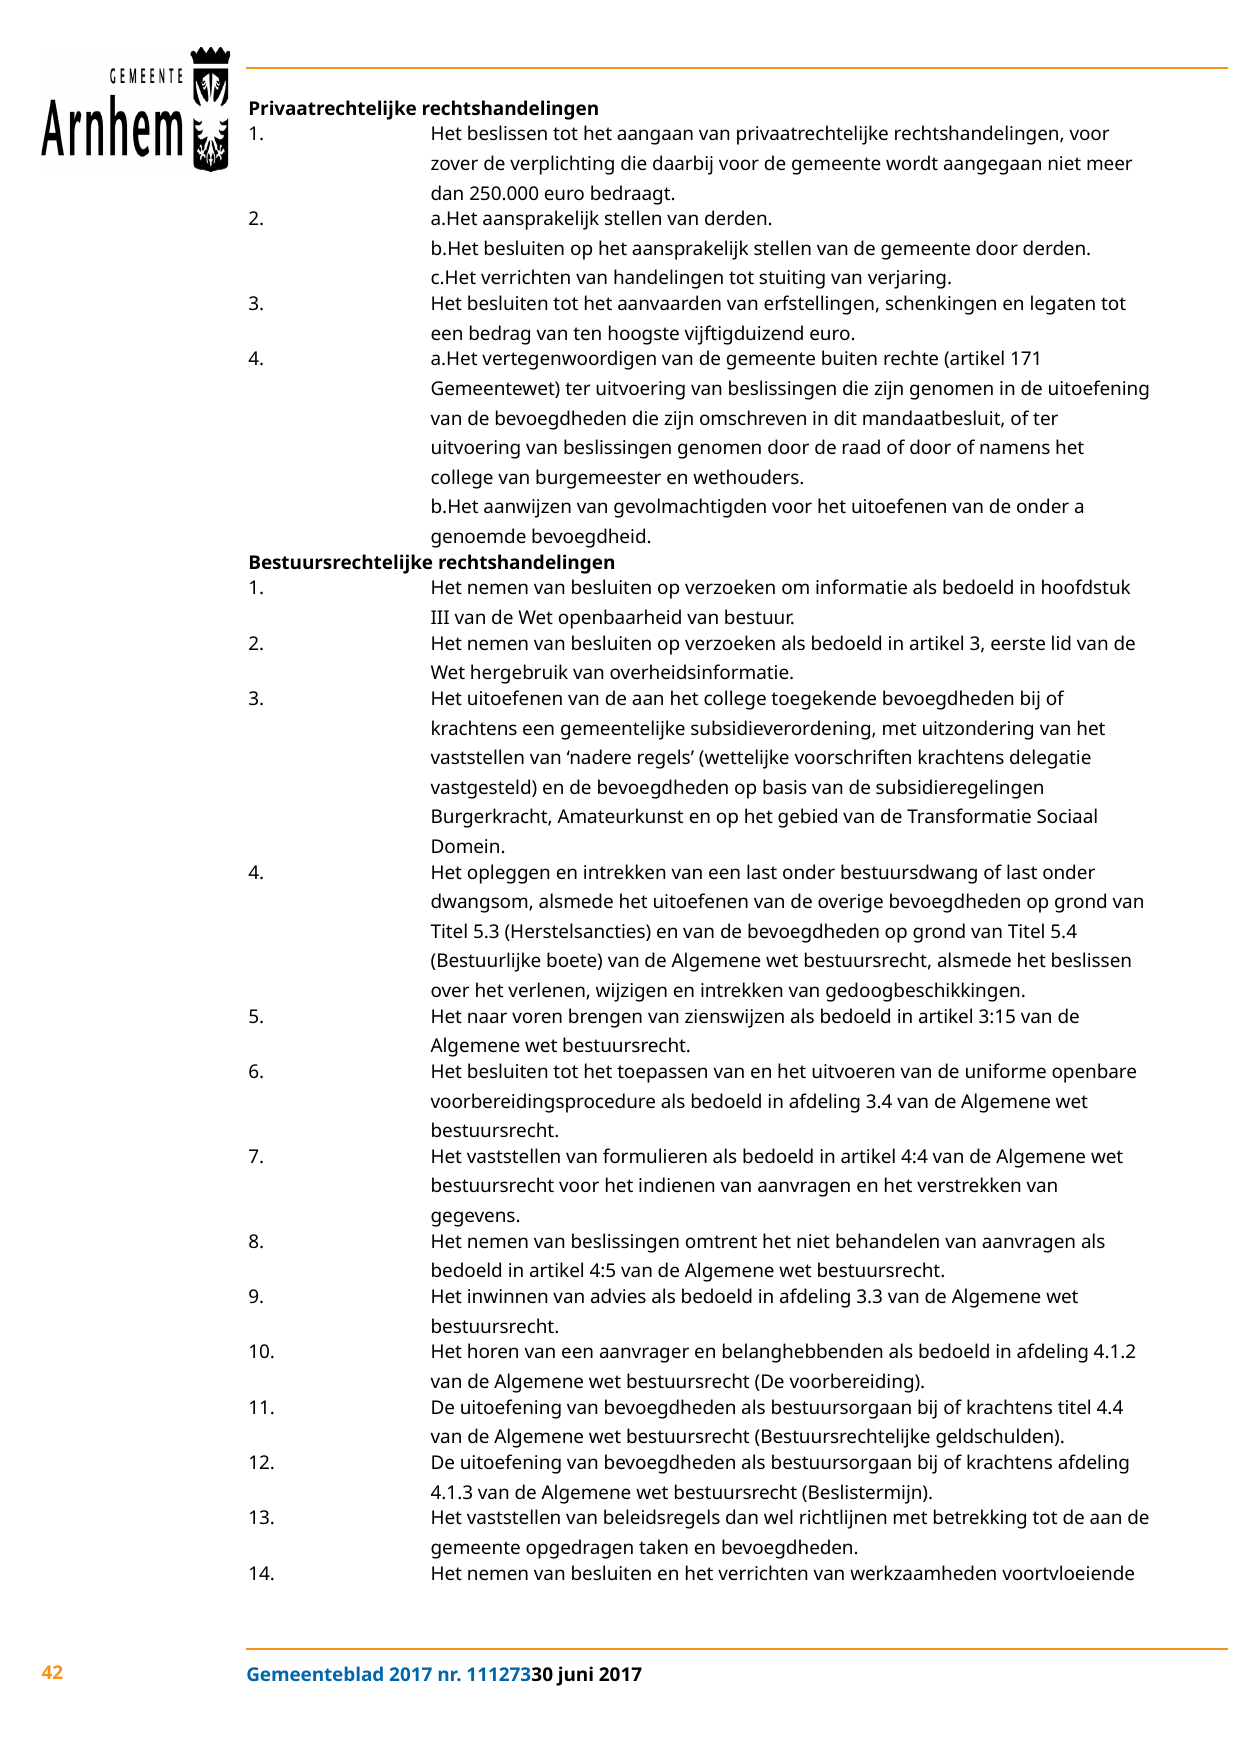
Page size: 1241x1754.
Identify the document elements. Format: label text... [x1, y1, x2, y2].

table_cell 6. [248, 1058, 430, 1143]
table_cell Het nemen van besluiten op verzoeken als bedoeld in artikel 3, eerste lid van de Wet hergebruik van overheidsinformatie. [430, 630, 1152, 685]
table_cell Het nemen van beslissingen omtrent het niet behandelen van aanvragen als bedoeld in artikel 4:5 van de Algemene wet bestuursrecht. [430, 1228, 1152, 1283]
table_cell 4. [248, 346, 430, 549]
picture [41, 47, 231, 172]
table_cell Privaatrechtelijke rechtshandelingen [248, 95, 1152, 121]
table_cell Het uitoefenen van de aan het college toegekende bevoegdheden bij of krachtens een gemeentelijke subsidieverordening, met uitzondering van het vaststellen van ‘nadere regels’ (wettelijke voorschriften krachtens delegatie vastgesteld) en de bevoegdheden op basis van de subsidieregelingen Burgerkracht, Amateurkunst en op het gebied van de Transformatie Sociaal Domein. [430, 685, 1152, 859]
table_cell Het inwinnen van advies als bedoeld in afdeling 3.3 van de Algemene wet bestuursrecht. [430, 1283, 1152, 1339]
table_cell Het naar voren brengen van zienswijzen als bedoeld in artikel 3:15 van de Algemene wet bestuursrecht. [430, 1003, 1152, 1058]
table_cell 2. [248, 205, 430, 290]
table_cell 11. [248, 1394, 430, 1449]
table_cell 8. [248, 1228, 430, 1283]
table_cell Het nemen van besluiten op verzoeken om informatie als bedoeld in hoofdstuk III van de Wet openbaarheid van bestuur. [430, 575, 1152, 630]
table_cell 1. [248, 121, 430, 205]
table_cell 4. [248, 859, 430, 1003]
table_cell Het vaststellen van formulieren als bedoeld in artikel 4:4 van de Algemene wet bestuursrecht voor het indienen van aanvragen en het verstrekken van gegevens. [430, 1143, 1152, 1228]
table_cell a.Het aansprakelijk stellen van derden. b.Het besluiten op het aansprakelijk stellen van de gemeente door derden. c.Het verrichten van handelingen tot stuiting van verjaring. [430, 205, 1152, 290]
table_cell Het horen van een aanvrager en belanghebbenden als bedoeld in afdeling 4.1.2 van de Algemene wet bestuursrecht (De voorbereiding). [430, 1339, 1152, 1394]
table_cell De uitoefening van bevoegdheden als bestuursorgaan bij of krachtens afdeling 4.1.3 van de Algemene wet bestuursrecht (Beslistermijn). [430, 1449, 1152, 1504]
table_cell Het besluiten tot het aanvaarden van erfstellingen, schenkingen en legaten tot een bedrag van ten hoogste vijftigduizend euro. [430, 290, 1152, 346]
table_cell Het vaststellen van beleidsregels dan wel richtlijnen met betrekking tot de aan de gemeente opgedragen taken en bevoegdheden. [430, 1505, 1152, 1560]
table_cell 10. [248, 1339, 430, 1394]
table_cell Bestuursrechtelijke rechtshandelingen [248, 549, 1152, 574]
table_cell 13. [248, 1505, 430, 1560]
table_cell Het opleggen en intrekken van een last onder bestuursdwang of last onder dwangsom, alsmede het uitoefenen van de overige bevoegdheden op grond van Titel 5.3 (Herstelsancties) en van de bevoegdheden op grond van Titel 5.4 (Bestuurlijke boete) van de Algemene wet bestuursrecht, alsmede het beslissen over het verlenen, wijzigen en intrekken van gedoogbeschikkingen. [430, 859, 1152, 1003]
table_cell 14. [248, 1560, 430, 1586]
table_cell 7. [248, 1143, 430, 1228]
table_cell 1. [248, 575, 430, 630]
table_cell 3. [248, 685, 430, 859]
table_cell a.Het vertegenwoordigen van de gemeente buiten rechte (artikel 171 Gemeentewet) ter uitvoering van beslissingen die zijn genomen in de uitoefening van de bevoegdheden die zijn omschreven in dit mandaatbesluit, of ter uitvoering van beslissingen genomen door de raad of door of namens het college van burgemeester en wethouders. b.Het aanwijzen van gevolmachtigden voor het uitoefenen van de onder a genoemde bevoegdheid. [430, 346, 1152, 549]
table_cell Het nemen van besluiten en het verrichten van werkzaamheden voortvloeiende [430, 1560, 1152, 1586]
table_cell Het beslissen tot het aangaan van privaatrechtelijke rechtshandelingen, voor zover de verplichting die daarbij voor de gemeente wordt aangegaan niet meer dan 250.000 euro bedraagt. [430, 121, 1152, 205]
table_cell De uitoefening van bevoegdheden als bestuursorgaan bij of krachtens titel 4.4 van de Algemene wet bestuursrecht (Bestuursrechtelijke geldschulden). [430, 1394, 1152, 1449]
table_cell Het besluiten tot het toepassen van en het uitvoeren van de uniforme openbare voorbereidingsprocedure als bedoeld in afdeling 3.4 van de Algemene wet bestuursrecht. [430, 1058, 1152, 1143]
table_cell 12. [248, 1449, 430, 1504]
table_cell 2. [248, 630, 430, 685]
table_cell 3. [248, 290, 430, 346]
table_cell 9. [248, 1283, 430, 1339]
table_cell 5. [248, 1003, 430, 1058]
